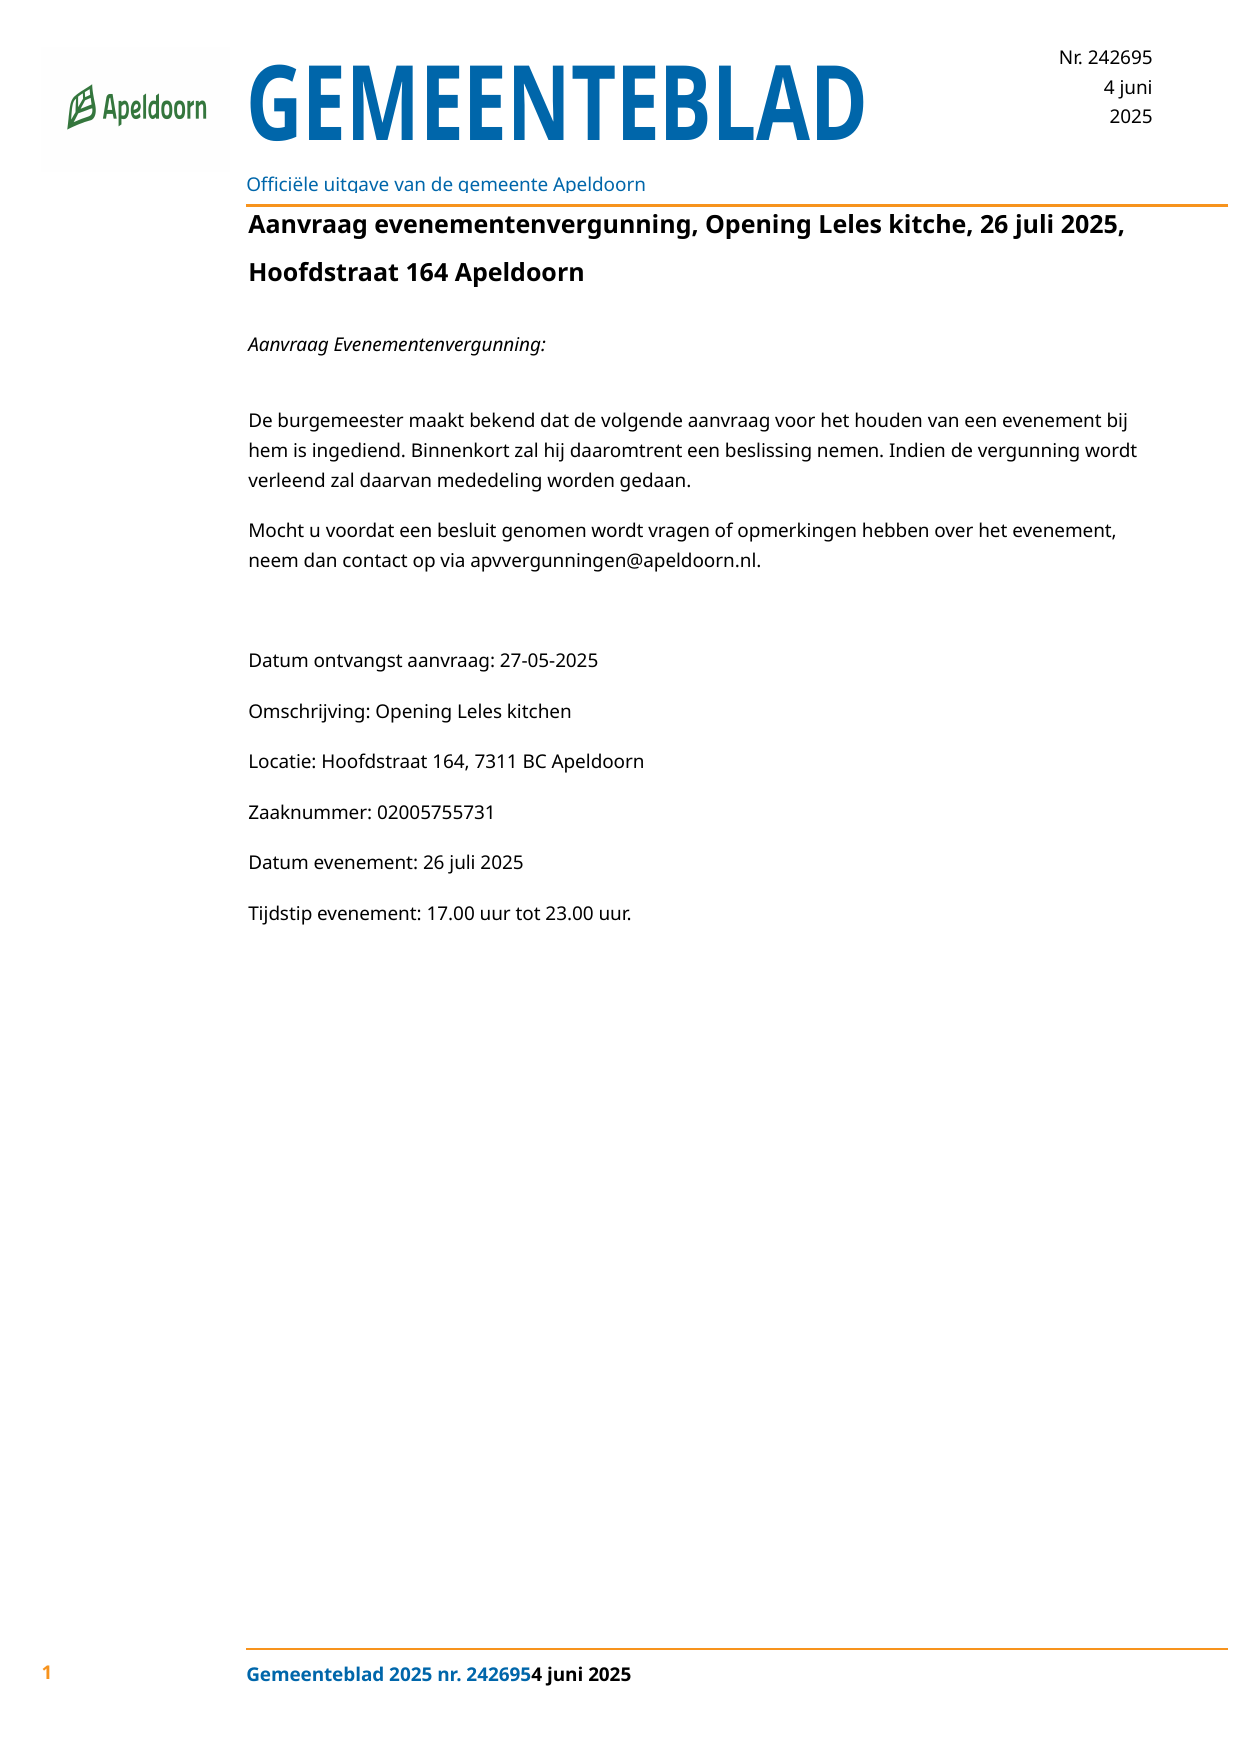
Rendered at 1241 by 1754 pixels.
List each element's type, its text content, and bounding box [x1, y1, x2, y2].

text Datum evenement: 26 juli 2025 [248, 849, 1152, 875]
text Mocht u voordat een besluit genomen wordt vragen of opmerkingen hebben over het evenement, neem dan contact op via apvvergunningen@apeldoorn.nl. [248, 517, 1152, 572]
text Zaaknummer: 02005755731 [248, 799, 1152, 824]
text Datum ontvangst aanvraag: 27-05-2025 [248, 648, 1152, 673]
text Tijdstip evenement: 17.00 uur tot 23.00 uur. [248, 900, 1152, 925]
text De burgemeester maakt bekend dat de volgende aanvraag voor het houden van een evenement bij hem is ingediend. Binnenkort zal hij daaromtrent een beslissing nemen. Indien de vergunning wordt verleend zal daarvan mededeling worden gedaan. [248, 408, 1152, 492]
text Omschrijving: Opening Leles kitchen [248, 698, 1152, 724]
text Locatie: Hoofdstraat 164, 7311 BC Apeldoorn [248, 748, 1152, 774]
text Aanvraag Evenementenvergunning: [248, 331, 1152, 357]
text Aanvraag evenementenvergunning, Opening Leles kitche, 26 juli 2025, Hoofdstraat 164 Apeldoorn [248, 207, 1152, 288]
picture [41, 47, 231, 172]
